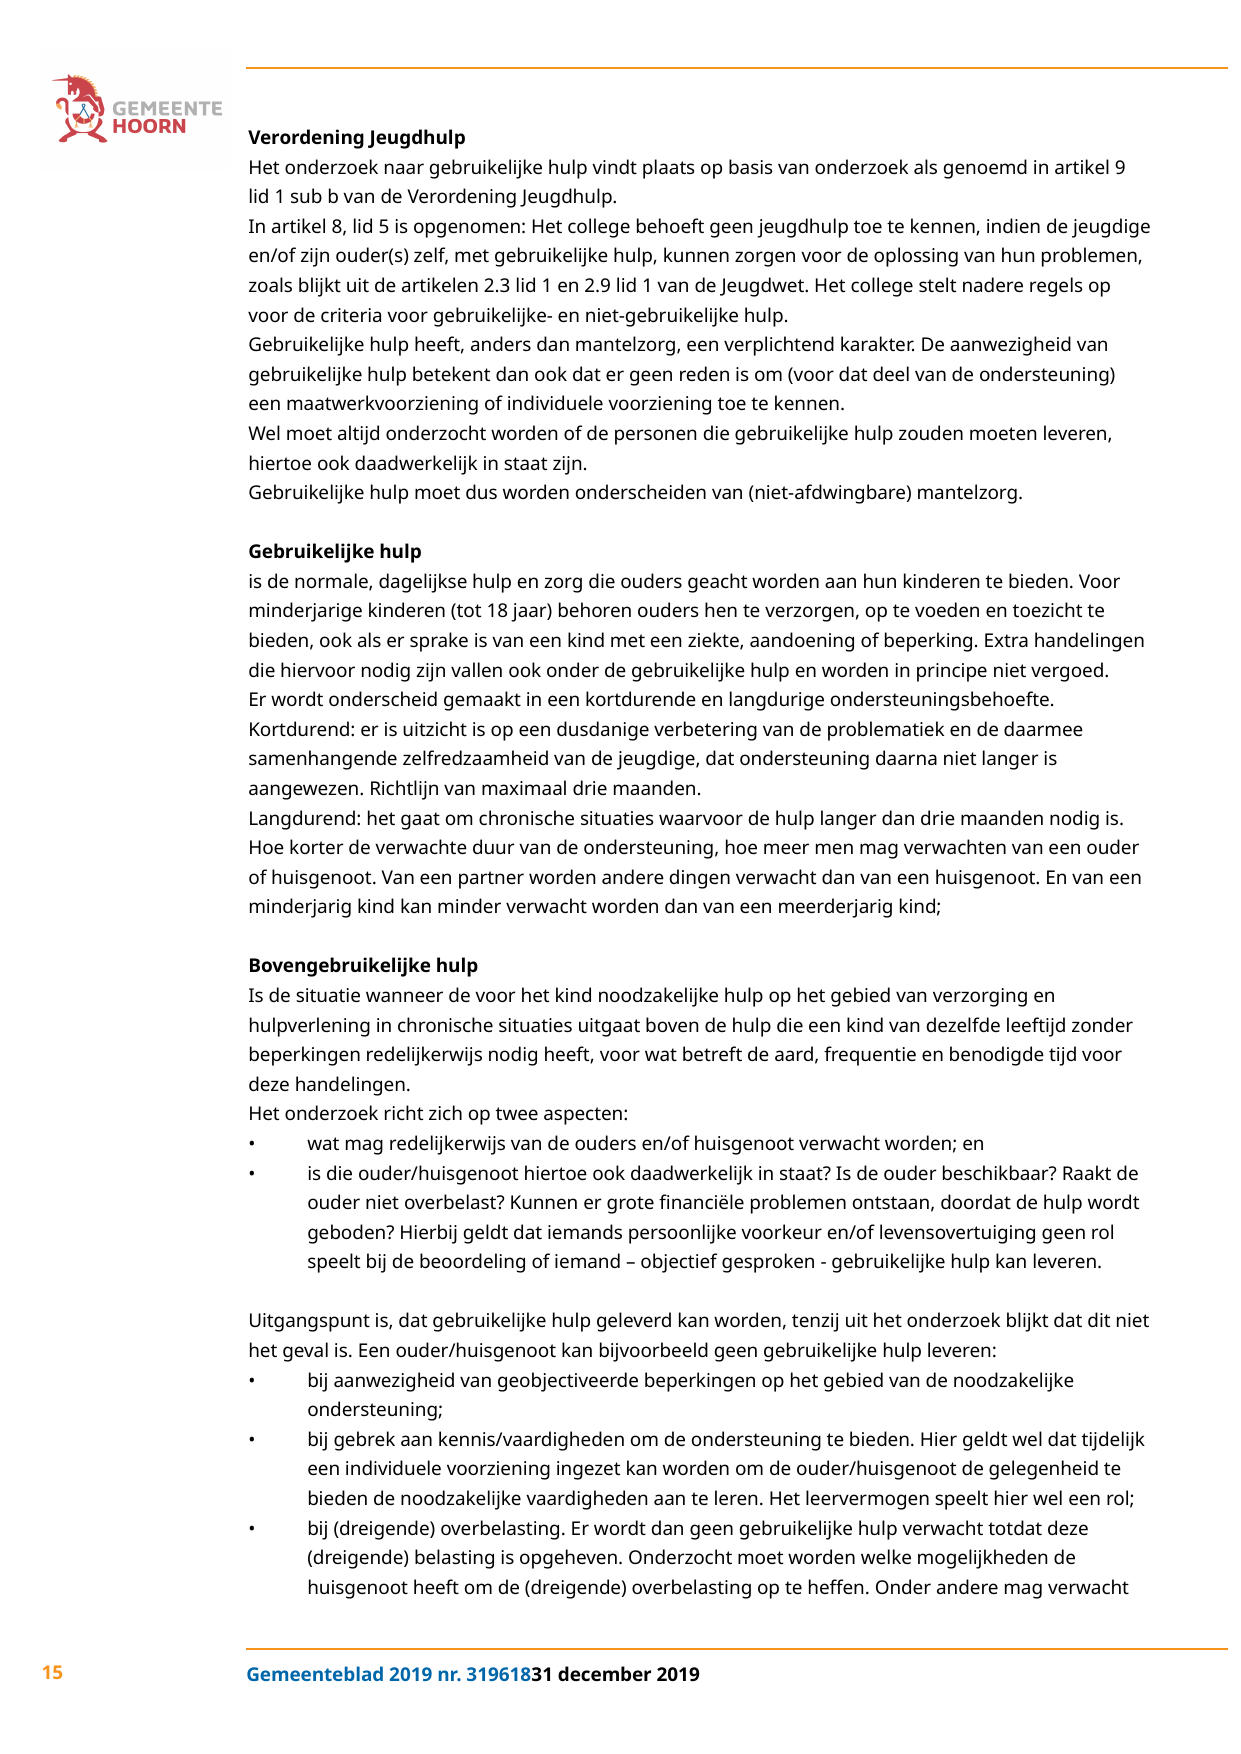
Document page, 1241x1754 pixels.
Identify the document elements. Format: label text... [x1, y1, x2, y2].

list is die ouder/huisgenoot hiertoe ook daadwerkelijk in staat? Is de ouder beschikbaar? Raakt de ouder niet overbelast? Kunnen er grote financiële problemen ontstaan, doordat de hulp wordt geboden? Hierbij geldt dat iemands persoonlijke voorkeur en/of levensovertuiging geen rol speelt bij de beoordeling of iemand – objectief gesproken - gebruikelijke hulp kan leveren. [248, 1160, 1152, 1274]
text Gebruikelijke hulp moet dus worden onderscheiden van (niet-afdwingbare) mantelzorg. [248, 479, 1152, 505]
text Het onderzoek richt zich op twee aspecten: [248, 1101, 1152, 1126]
text is de normale, dagelijkse hulp en zorg die ouders geacht worden aan hun kinderen te bieden. Voor minderjarige kinderen (tot 18 jaar) behoren ouders hen te verzorgen, op te voeden en toezicht te bieden, ook als er sprake is van een kind met een ziekte, aandoening of beperking. Extra handelingen die hiervoor nodig zijn vallen ook onder de gebruikelijke hulp en worden in principe niet vergoed. [248, 568, 1152, 683]
text Wel moet altijd onderzocht worden of de personen die gebruikelijke hulp zouden moeten leveren, hiertoe ook daadwerkelijk in staat zijn. [248, 420, 1152, 476]
text Kortdurend: er is uitzicht is op een dusdanige verbetering van de problematiek en de daarmee samenhangende zelfredzaamheid van de jeugdige, dat ondersteuning daarna niet langer is aangewezen. Richtlijn van maximaal drie maanden. [248, 716, 1152, 801]
text Er wordt onderscheid gemaakt in een kortdurende en langdurige ondersteuningsbehoefte. [248, 686, 1152, 712]
picture [41, 47, 231, 172]
list bij aanwezigheid van geobjectiveerde beperkingen op het gebied van de noodzakelijke ondersteuning; [248, 1367, 1152, 1422]
text Langdurend: het gaat om chronische situaties waarvoor de hulp langer dan drie maanden nodig is. [248, 805, 1152, 831]
text Het onderzoek naar gebruikelijke hulp vindt plaats op basis van onderzoek als genoemd in artikel 9 lid 1 sub b van de Verordening Jeugdhulp. [248, 154, 1152, 209]
text Gebruikelijke hulp heeft, anders dan mantelzorg, een verplichtend karakter. De aanwezigheid van gebruikelijke hulp betekent dan ook dat er geen reden is om (voor dat deel van de ondersteuning) een maatwerkvoorziening of individuele voorziening toe te kennen. [248, 331, 1152, 416]
text Hoe korter de verwachte duur van de ondersteuning, hoe meer men mag verwachten van een ouder of huisgenoot. Van een partner worden andere dingen verwacht dan van een huisgenoot. En van een minderjarig kind kan minder verwacht worden dan van een meerderjarig kind; [248, 834, 1152, 919]
list wat mag redelijkerwijs van de ouders en/of huisgenoot verwacht worden; en [248, 1130, 1152, 1156]
list bij (dreigende) overbelasting. Er wordt dan geen gebruikelijke hulp verwacht totdat deze (dreigende) belasting is opgeheven. Onderzocht moet worden welke mogelijkheden de huisgenoot heeft om de (dreigende) overbelasting op te heffen. Onder andere mag verwacht [248, 1515, 1152, 1600]
text In artikel 8, lid 5 is opgenomen: Het college behoeft geen jeugdhulp toe te kennen, indien de jeugdige en/of zijn ouder(s) zelf, met gebruikelijke hulp, kunnen zorgen voor de oplossing van hun problemen, zoals blijkt uit de artikelen 2.3 lid 1 en 2.9 lid 1 van de Jeugdwet. Het college stelt nadere regels op voor de criteria voor gebruikelijke- en niet-gebruikelijke hulp. [248, 213, 1152, 328]
text Gebruikelijke hulp [248, 538, 1152, 564]
text Uitgangspunt is, dat gebruikelijke hulp geleverd kan worden, tenzij uit het onderzoek blijkt dat dit niet het geval is. Een ouder/huisgenoot kan bijvoorbeeld geen gebruikelijke hulp leveren: [248, 1308, 1152, 1363]
text Is de situatie wanneer de voor het kind noodzakelijke hulp op het gebied van verzorging en hulpverlening in chronische situaties uitgaat boven de hulp die een kind van dezelfde leeftijd zonder beperkingen redelijkerwijs nodig heeft, voor wat betreft de aard, frequentie en benodigde tijd voor deze handelingen. [248, 982, 1152, 1097]
list bij gebrek aan kennis/vaardigheden om de ondersteuning te bieden. Hier geldt wel dat tijdelijk een individuele voorziening ingezet kan worden om de ouder/huisgenoot de gelegenheid te bieden de noodzakelijke vaardigheden aan te leren. Het leervermogen speelt hier wel een rol; [248, 1426, 1152, 1511]
text Verordening Jeugdhulp [248, 124, 1152, 150]
text Bovengebruikelijke hulp [248, 953, 1152, 978]
